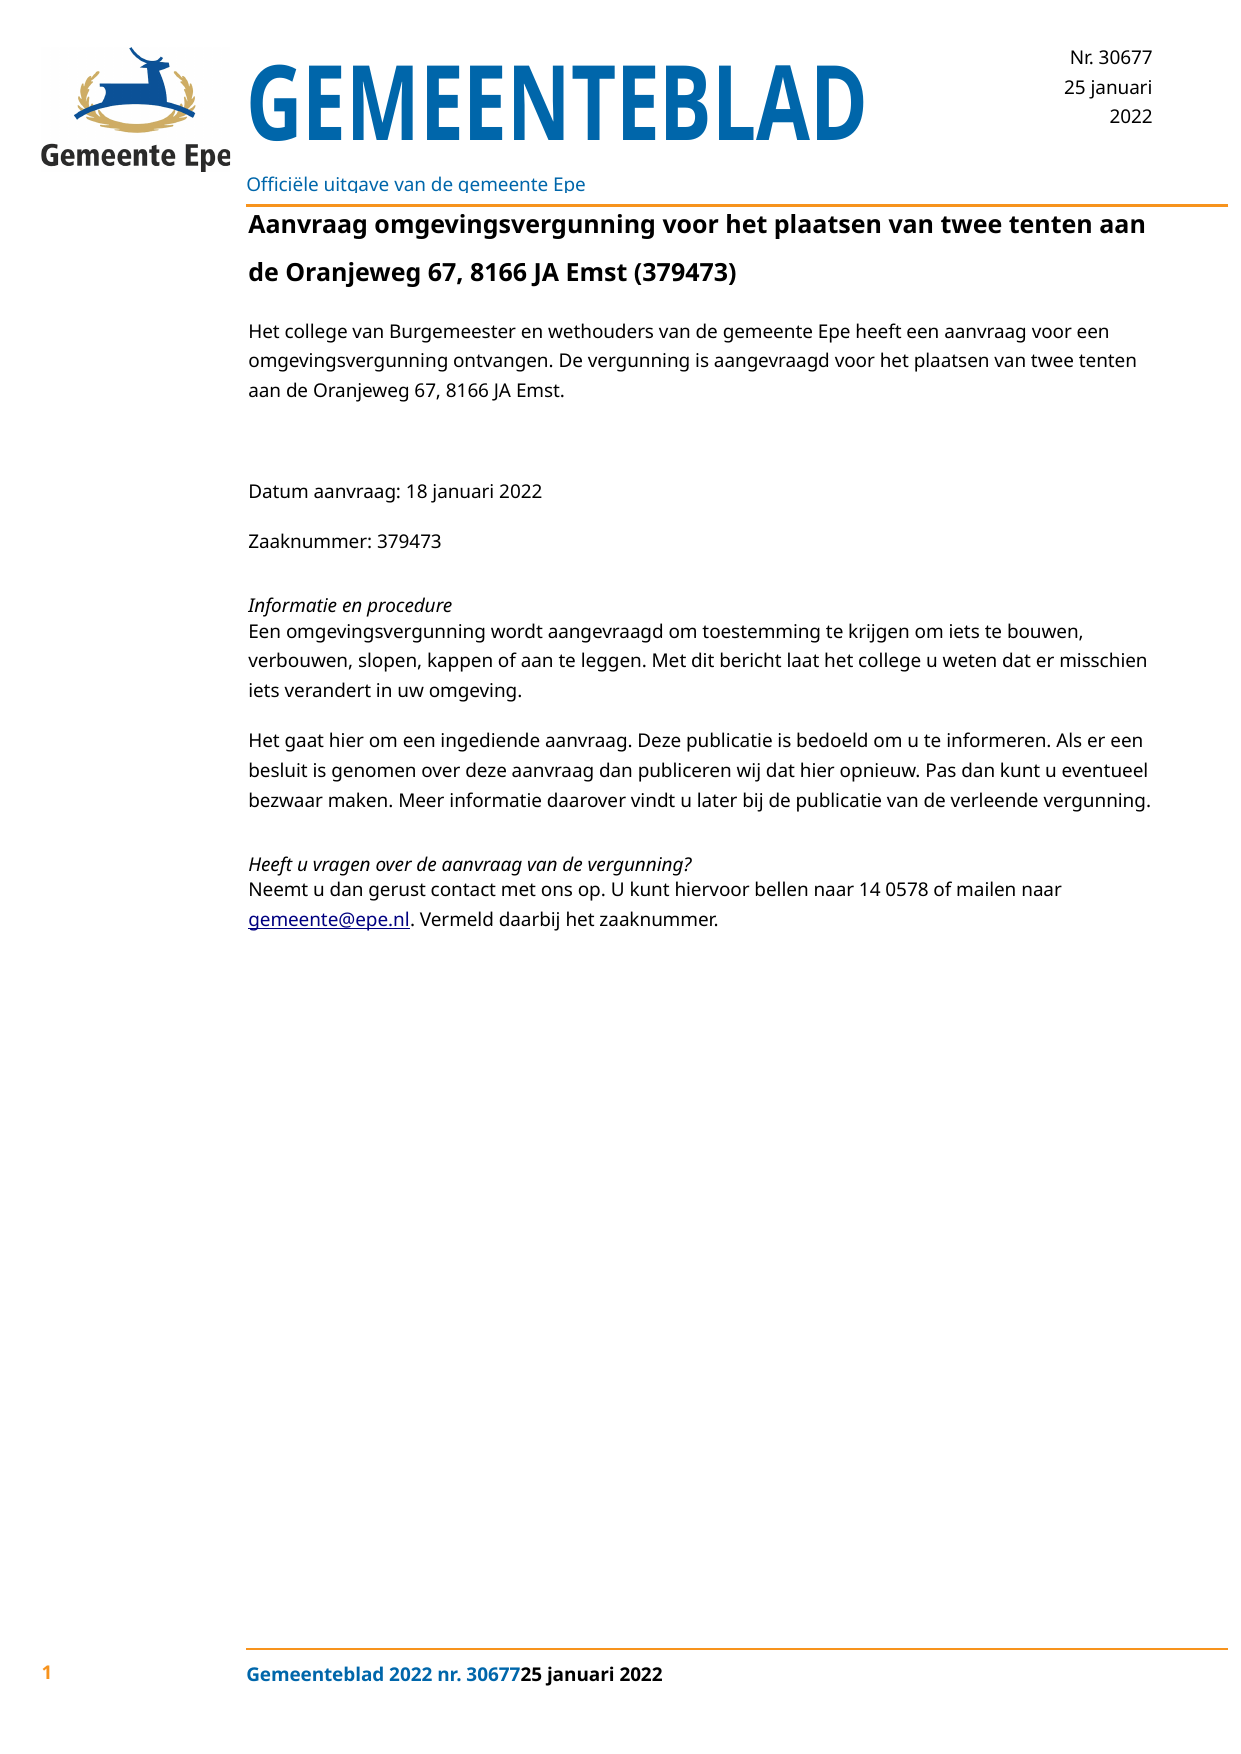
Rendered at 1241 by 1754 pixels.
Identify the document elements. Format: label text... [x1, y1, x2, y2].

text Aanvraag omgevingsvergunning voor het plaatsen van twee tenten aan de Oranjeweg 67, 8166 JA Emst (379473) [248, 207, 1152, 288]
text Het college van Burgemeester en wethouders van de gemeente Epe heeft een aanvraag voor een omgevingsvergunning ontvangen. De vergunning is aangevraagd voor het plaatsen van twee tenten aan de Oranjeweg 67, 8166 JA Emst. [248, 318, 1152, 403]
text Datum aanvraag: 18 januari 2022 [248, 478, 1152, 504]
text Neemt u dan gerust contact met ons op. U kunt hiervoor bellen naar 14 0578 of mailen naar gemeente@epe.nl. Vermeld daarbij het zaaknummer. [248, 876, 1152, 932]
text Het gaat hier om een ingediende aanvraag. Deze publicatie is bedoeld om u te informeren. Als er een besluit is genomen over deze aanvraag dan publiceren wij dat hier opnieuw. Pas dan kunt u eventueel bezwaar maken. Meer informatie daarover vindt u later bij de publicatie van de verleende vergunning. [248, 728, 1152, 812]
text Zaaknummer: 379473 [248, 528, 1152, 554]
text Een omgevingsvergunning wordt aangevraagd om toestemming te krijgen om iets te bouwen, verbouwen, slopen, kappen of aan te leggen. Met dit bericht laat het college u weten dat er misschien iets verandert in uw omgeving. [248, 618, 1152, 703]
text Heeft u vragen over de aanvraag van de vergunning? [248, 851, 1152, 876]
picture [41, 47, 231, 172]
text Informatie en procedure [248, 592, 1152, 618]
